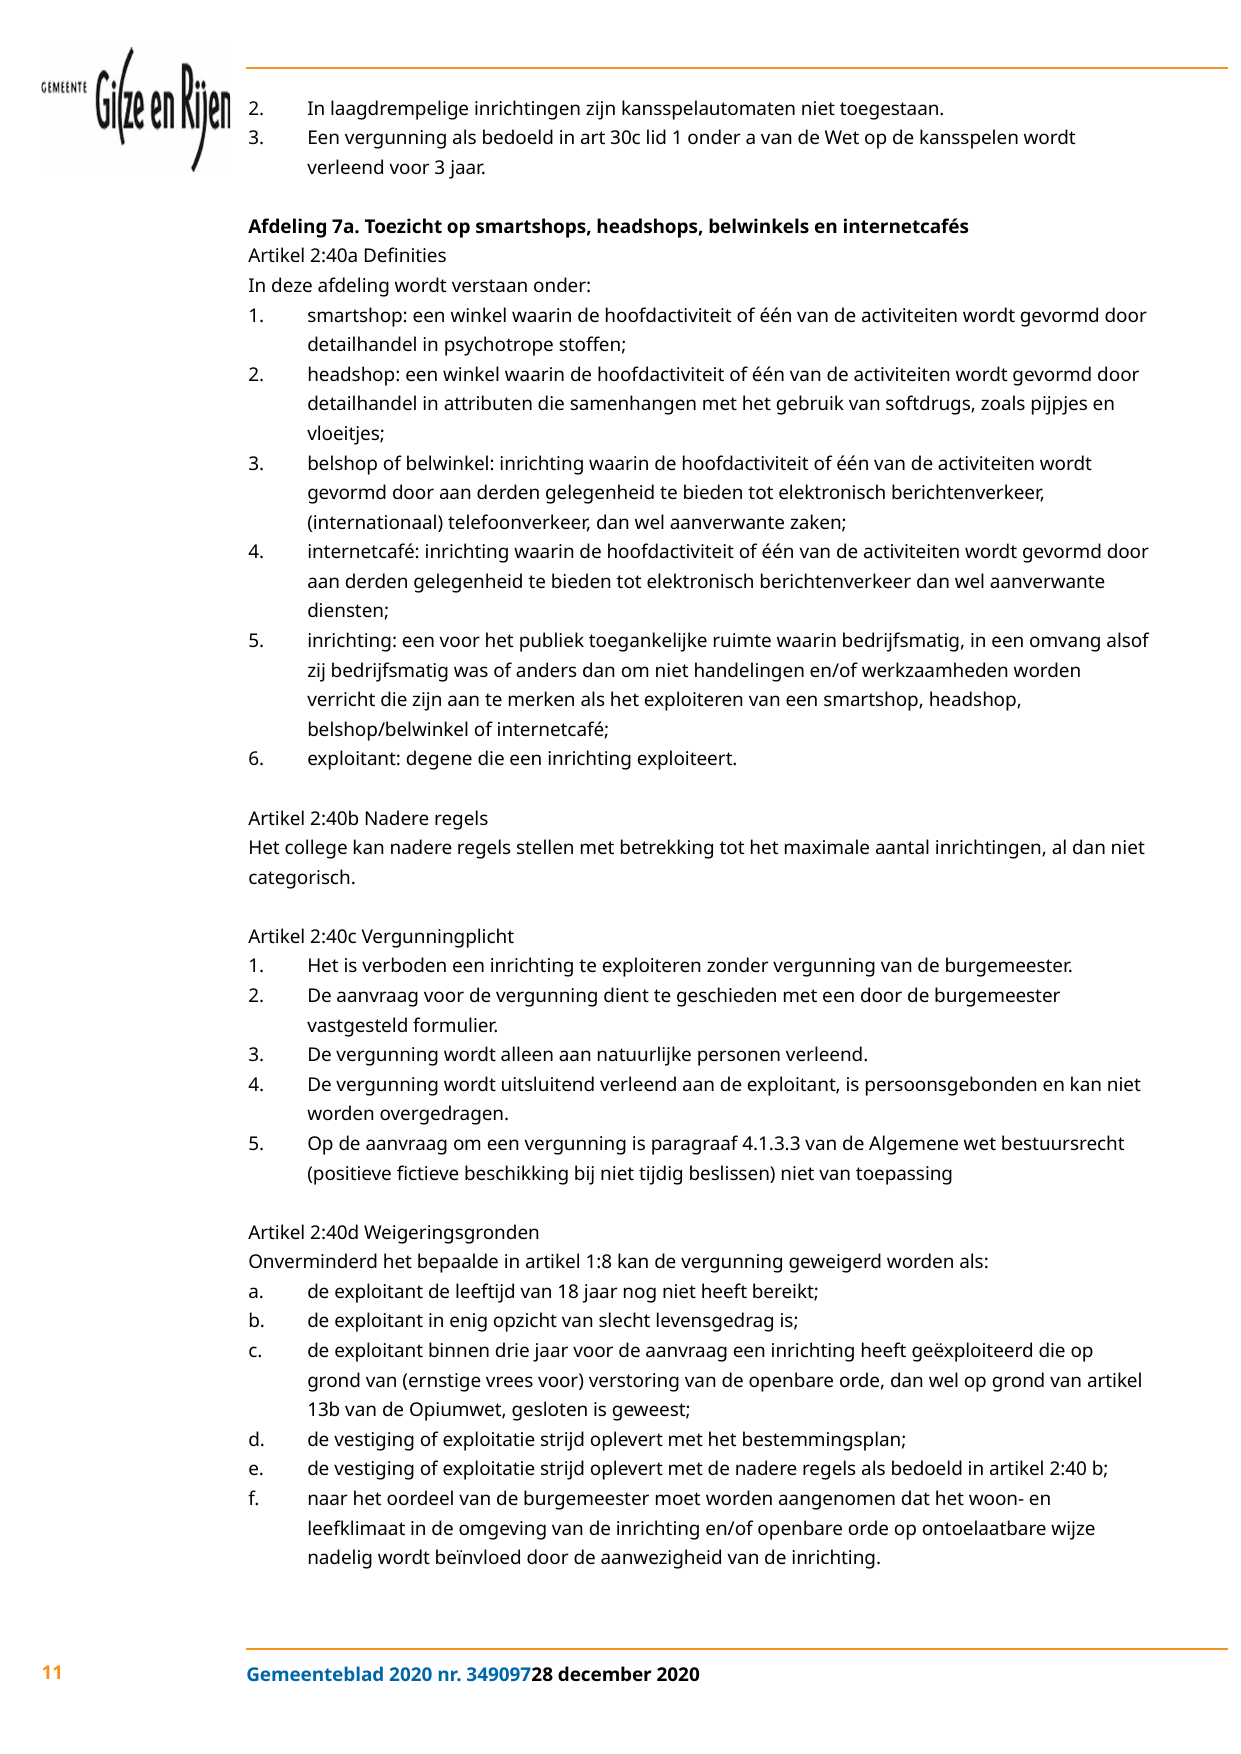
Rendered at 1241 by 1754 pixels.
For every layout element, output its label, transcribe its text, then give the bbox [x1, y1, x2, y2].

list smartshop: een winkel waarin de hoofdactiviteit of één van de activiteiten wordt gevormd door detailhandel in psychotrope stoffen; [248, 302, 1152, 357]
text Onverminderd het bepaalde in artikel 1:8 kan de vergunning geweigerd worden als: [248, 1248, 1152, 1274]
list de vestiging of exploitatie strijd oplevert met de nadere regels als bedoeld in artikel 2:40 b; [248, 1456, 1152, 1481]
text Artikel 2:40c Vergunningplicht [248, 923, 1152, 949]
list de vestiging of exploitatie strijd oplevert met het bestemmingsplan; [248, 1426, 1152, 1452]
list belshop of belwinkel: inrichting waarin de hoofdactiviteit of één van de activiteiten wordt gevormd door aan derden gelegenheid te bieden tot elektronisch berichtenverkeer, (internationaal) telefoonverkeer, dan wel aanverwante zaken; [248, 450, 1152, 535]
list Op de aanvraag om een vergunning is paragraaf 4.1.3.3 van de Algemene wet bestuursrecht (positieve fictieve beschikking bij niet tijdig beslissen) niet van toepassing [248, 1130, 1152, 1186]
list de exploitant de leeftijd van 18 jaar nog niet heeft bereikt; [248, 1278, 1152, 1304]
list Het is verboden een inrichting te exploiteren zonder vergunning van de burgemeester. [248, 953, 1152, 978]
text Artikel 2:40a Definities [248, 243, 1152, 268]
text Het college kan nadere regels stellen met betrekking tot het maximale aantal inrichtingen, al dan niet categorisch. [248, 834, 1152, 890]
list In laagdrempelige inrichtingen zijn kansspelautomaten niet toegestaan. [248, 95, 1152, 121]
text Artikel 2:40b Nadere regels [248, 805, 1152, 831]
list exploitant: degene die een inrichting exploiteert. [248, 746, 1152, 771]
list Een vergunning als bedoeld in art 30c lid 1 onder a van de Wet op de kansspelen wordt verleend voor 3 jaar. [248, 124, 1152, 180]
list De vergunning wordt alleen aan natuurlijke personen verleend. [248, 1041, 1152, 1067]
picture [41, 47, 231, 172]
list De vergunning wordt uitsluitend verleend aan de exploitant, is persoonsgebonden en kan niet worden overgedragen. [248, 1071, 1152, 1126]
text In deze afdeling wordt verstaan onder: [248, 272, 1152, 298]
text Artikel 2:40d Weigeringsgronden [248, 1219, 1152, 1245]
list de exploitant binnen drie jaar voor de aanvraag een inrichting heeft geëxploiteerd die op grond van (ernstige vrees voor) verstoring van de openbare orde, dan wel op grond van artikel 13b van de Opiumwet, gesloten is geweest; [248, 1337, 1152, 1422]
text Afdeling 7a. Toezicht op smartshops, headshops, belwinkels en internetcafés [248, 213, 1152, 239]
list de exploitant in enig opzicht van slecht levensgedrag is; [248, 1308, 1152, 1333]
list naar het oordeel van de burgemeester moet worden aangenomen dat het woon- en leefklimaat in de omgeving van de inrichting en/of openbare orde op ontoelaatbare wijze nadelig wordt beïnvloed door de aanwezigheid van de inrichting. [248, 1485, 1152, 1570]
list headshop: een winkel waarin de hoofdactiviteit of één van de activiteiten wordt gevormd door detailhandel in attributen die samenhangen met het gebruik van softdrugs, zoals pijpjes en vloeitjes; [248, 361, 1152, 446]
list inrichting: een voor het publiek toegankelijke ruimte waarin bedrijfsmatig, in een omvang alsof zij bedrijfsmatig was of anders dan om niet handelingen en/of werkzaamheden worden verricht die zijn aan te merken als het exploiteren van een smartshop, headshop, belshop/belwinkel of internetcafé; [248, 627, 1152, 742]
list internetcafé: inrichting waarin de hoofdactiviteit of één van de activiteiten wordt gevormd door aan derden gelegenheid te bieden tot elektronisch berichtenverkeer dan wel aanverwante diensten; [248, 538, 1152, 623]
list De aanvraag voor de vergunning dient te geschieden met een door de burgemeester vastgesteld formulier. [248, 982, 1152, 1038]
